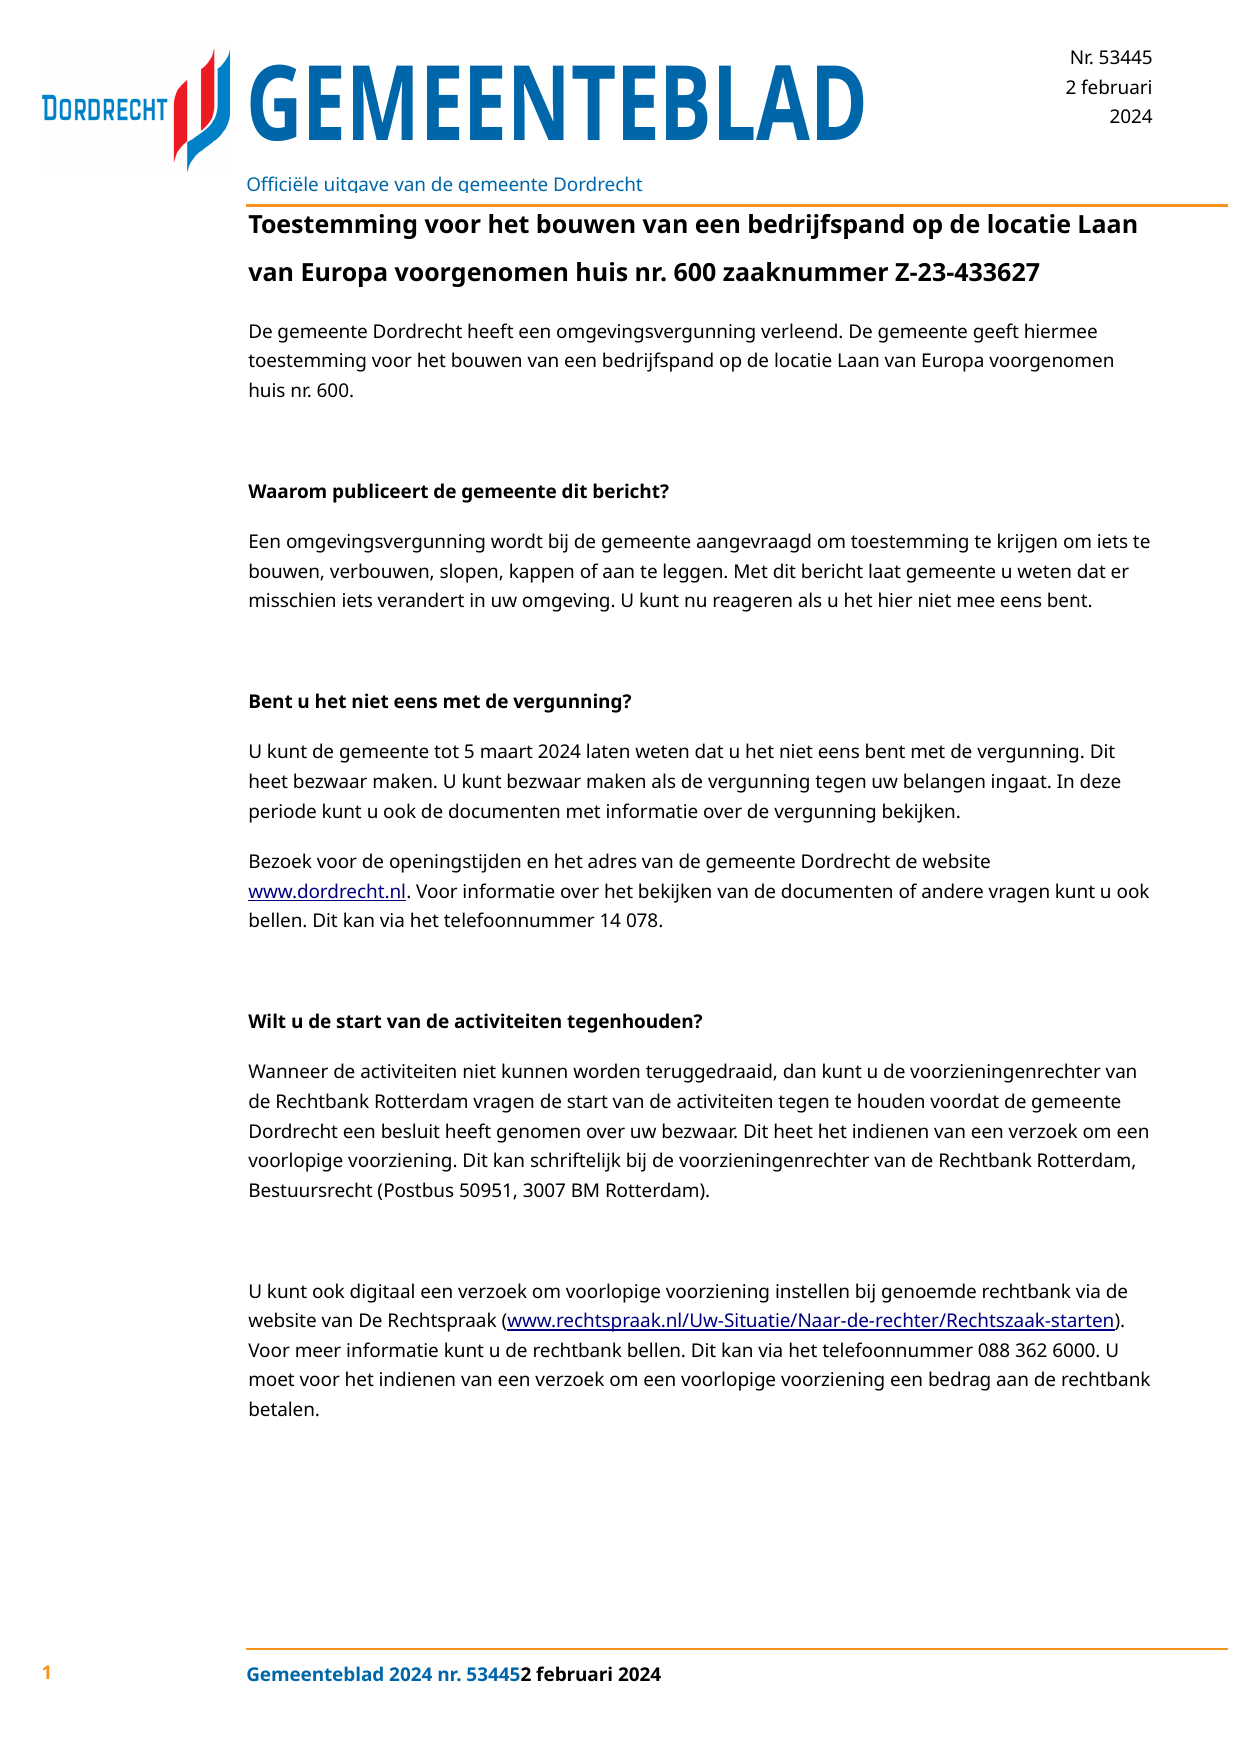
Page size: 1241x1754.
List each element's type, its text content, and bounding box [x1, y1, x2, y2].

text Bezoek voor de openingstijden en het adres van de gemeente Dordrecht de website www.dordrecht.nl. Voor informatie over het bekijken van de documenten of andere vragen kunt u ook bellen. Dit kan via het telefoonnummer 14 078. [248, 848, 1152, 933]
text De gemeente Dordrecht heeft een omgevingsvergunning verleend. De gemeente geeft hiermee toestemming voor het bouwen van een bedrijfspand op de locatie Laan van Europa voorgenomen huis nr. 600. [248, 318, 1152, 403]
text Wilt u de start van de activiteiten tegenhouden? [248, 1008, 1152, 1034]
text U kunt ook digitaal een verzoek om voorlopige voorziening instellen bij genoemde rechtbank via de website van De Rechtspraak (www.rechtspraak.nl/Uw-Situatie/Naar-de-rechter/Rechtszaak-starten). Voor meer informatie kunt u de rechtbank bellen. Dit kan via het telefoonnummer 088 362 6000. U moet voor het indienen van een verzoek om een voorlopige voorziening een bedrag aan de rechtbank betalen. [248, 1278, 1152, 1422]
text Waarom publiceert de gemeente dit bericht? [248, 478, 1152, 504]
text Toestemming voor het bouwen van een bedrijfspand op de locatie Laan van Europa voorgenomen huis nr. 600 zaaknummer Z-23-433627 [248, 207, 1152, 288]
text Bent u het niet eens met de vergunning? [248, 688, 1152, 714]
text U kunt de gemeente tot 5 maart 2024 laten weten dat u het niet eens bent met de vergunning. Dit heet bezwaar maken. U kunt bezwaar maken als de vergunning tegen uw belangen ingaat. In deze periode kunt u ook de documenten met informatie over de vergunning bekijken. [248, 739, 1152, 824]
text Wanneer de activiteiten niet kunnen worden teruggedraaid, dan kunt u de voorzieningenrechter van de Rechtbank Rotterdam vragen de start van de activiteiten tegen te houden voordat de gemeente Dordrecht een besluit heeft genomen over uw bezwaar. Dit heet het indienen van een verzoek om een voorlopige voorziening. Dit kan schriftelijk bij de voorzieningenrechter van de Rechtbank Rotterdam, Bestuursrecht (Postbus 50951, 3007 BM Rotterdam). [248, 1059, 1152, 1203]
text Een omgevingsvergunning wordt bij de gemeente aangevraagd om toestemming te krijgen om iets te bouwen, verbouwen, slopen, kappen of aan te leggen. Met dit bericht laat gemeente u weten dat er misschien iets verandert in uw omgeving. U kunt nu reageren als u het hier niet mee eens bent. [248, 528, 1152, 613]
picture [41, 47, 231, 172]
